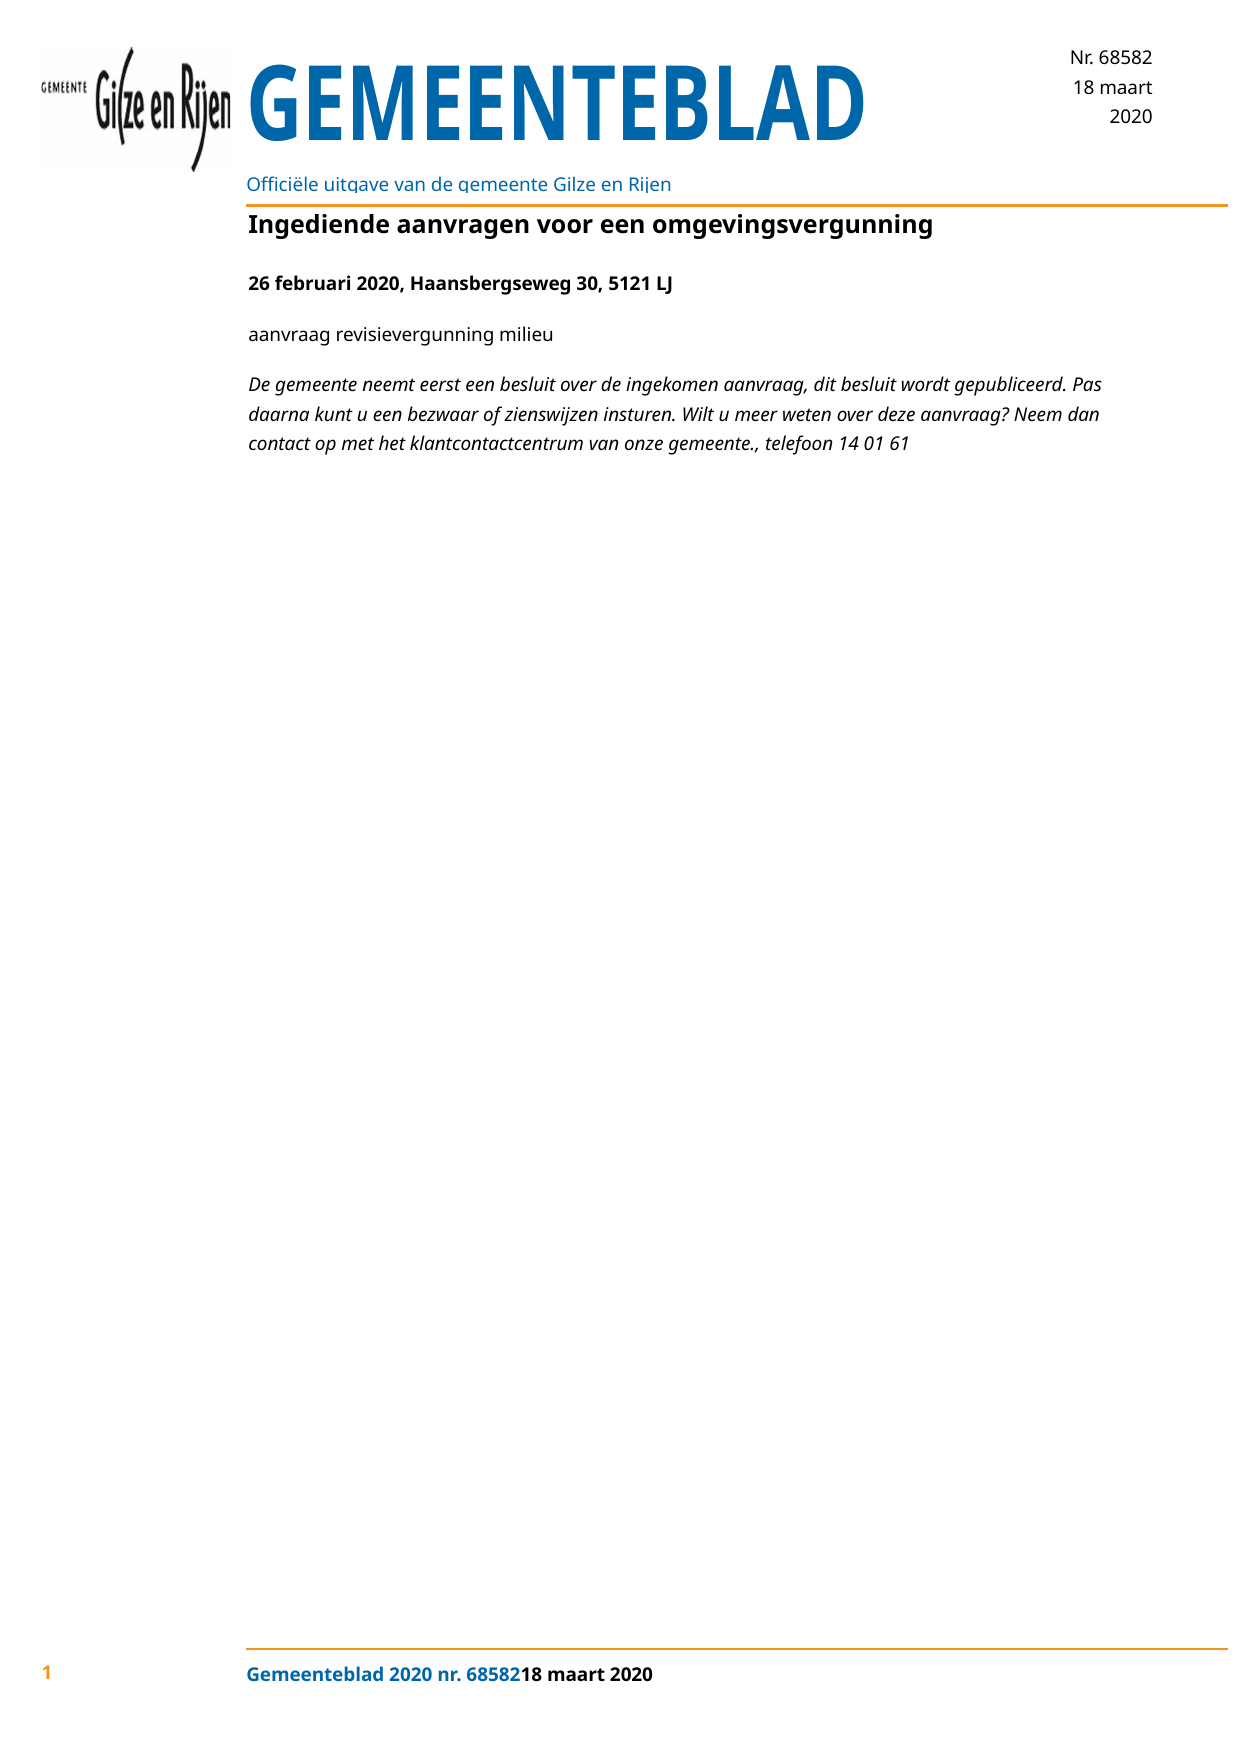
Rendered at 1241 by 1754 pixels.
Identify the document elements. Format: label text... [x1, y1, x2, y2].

text De gemeente neemt eerst een besluit over de ingekomen aanvraag, dit besluit wordt gepubliceerd. Pas daarna kunt u een bezwaar of zienswijzen insturen. Wilt u meer weten over deze aanvraag? Neem dan contact op met het klantcontactcentrum van onze gemeente., telefoon 14 01 61 [248, 371, 1152, 456]
text 26 februari 2020, Haansbergseweg 30, 5121 LJ [248, 270, 1152, 296]
text Ingediende aanvragen voor een omgevingsvergunning [248, 207, 1152, 241]
text aanvraag revisievergunning milieu [248, 321, 1152, 346]
picture [41, 47, 231, 172]
